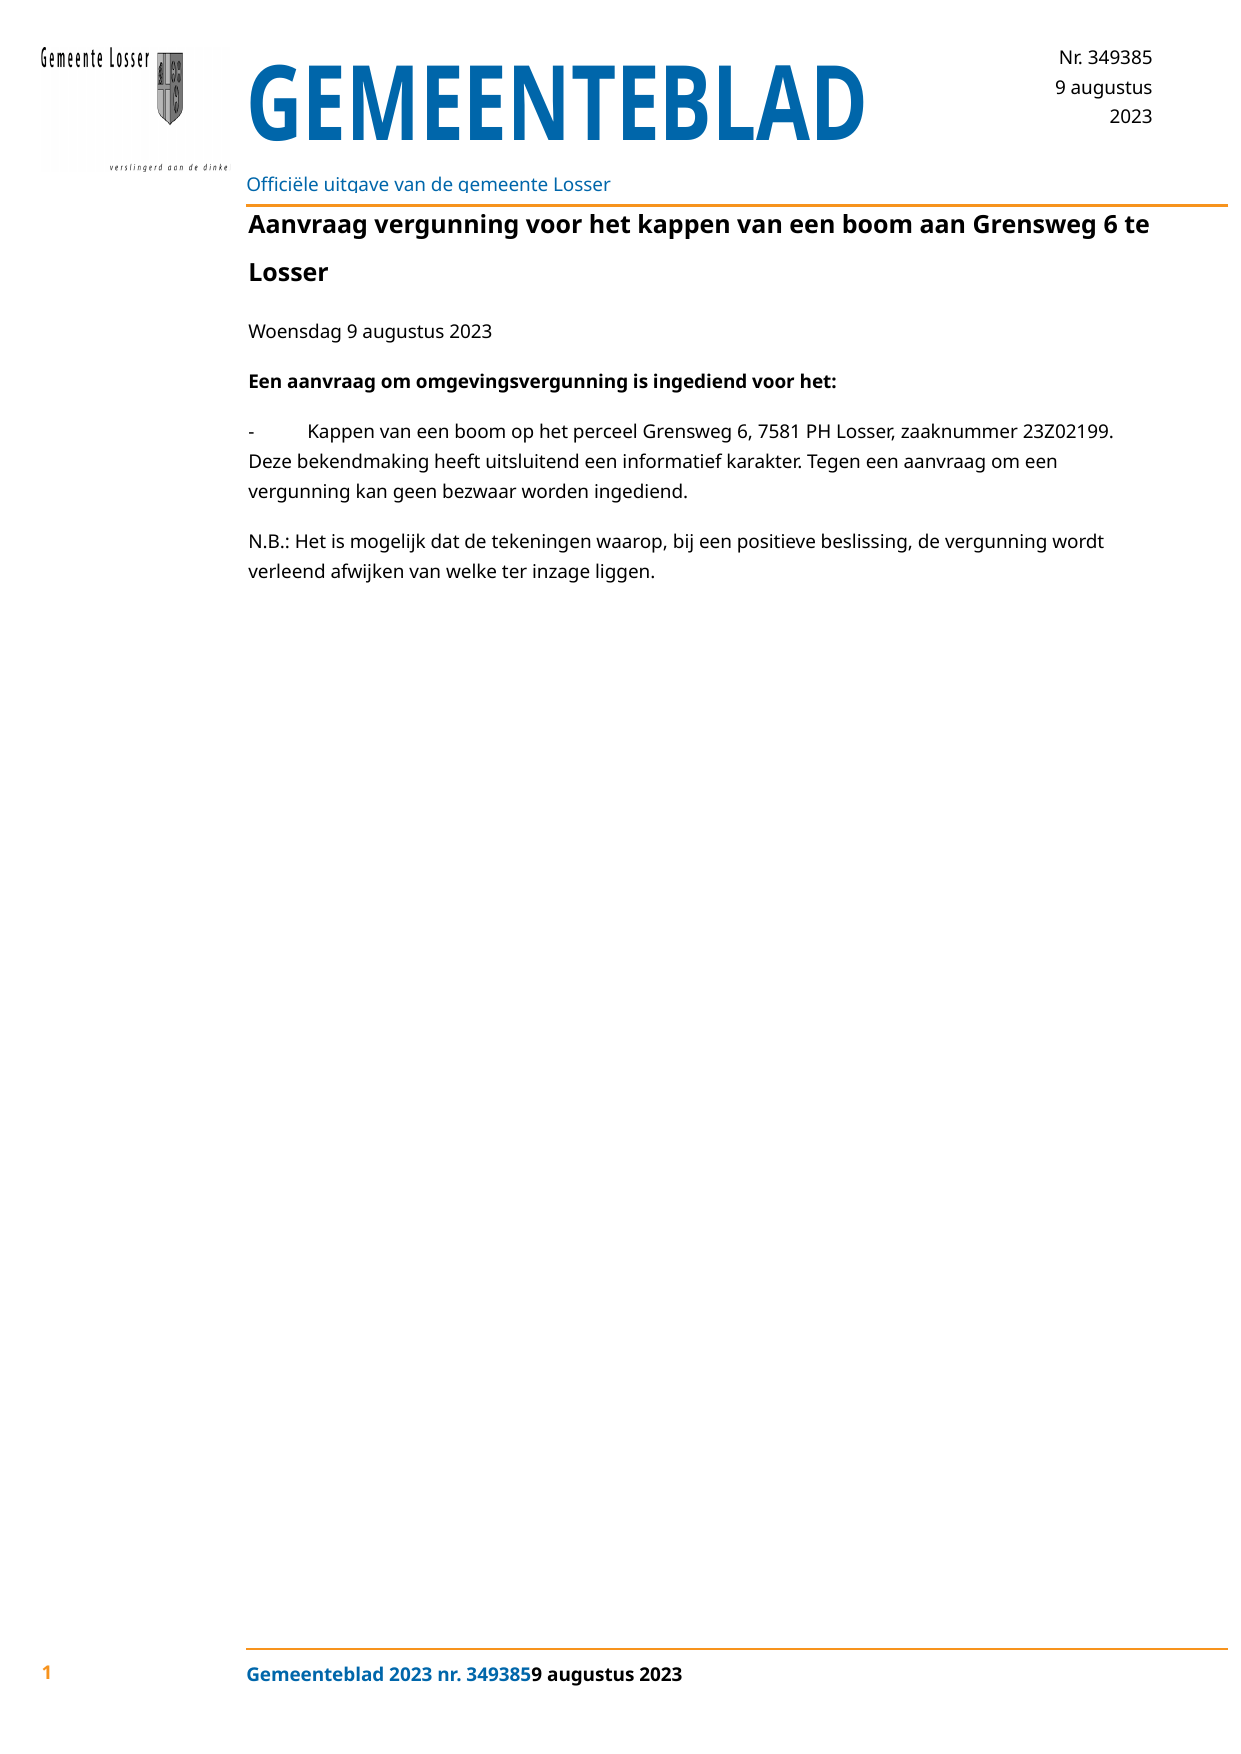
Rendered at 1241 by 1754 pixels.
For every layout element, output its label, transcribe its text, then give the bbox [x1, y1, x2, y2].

text Deze bekendmaking heeft uitsluitend een informatief karakter. Tegen een aanvraag om een vergunning kan geen bezwaar worden ingediend. [248, 448, 1152, 504]
list Kappen van een boom op het perceel Grensweg 6, 7581 PH Losser, zaaknummer 23Z02199. [248, 419, 1152, 444]
text N.B.: Het is mogelijk dat de tekeningen waarop, bij een positieve beslissing, de vergunning wordt verleend afwijken van welke ter inzage liggen. [248, 528, 1152, 584]
text Woensdag 9 augustus 2023 [248, 318, 1152, 344]
picture [41, 47, 231, 172]
text Een aanvraag om omgevingsvergunning is ingediend voor het: [248, 368, 1152, 394]
text Aanvraag vergunning voor het kappen van een boom aan Grensweg 6 te Losser [248, 207, 1152, 288]
